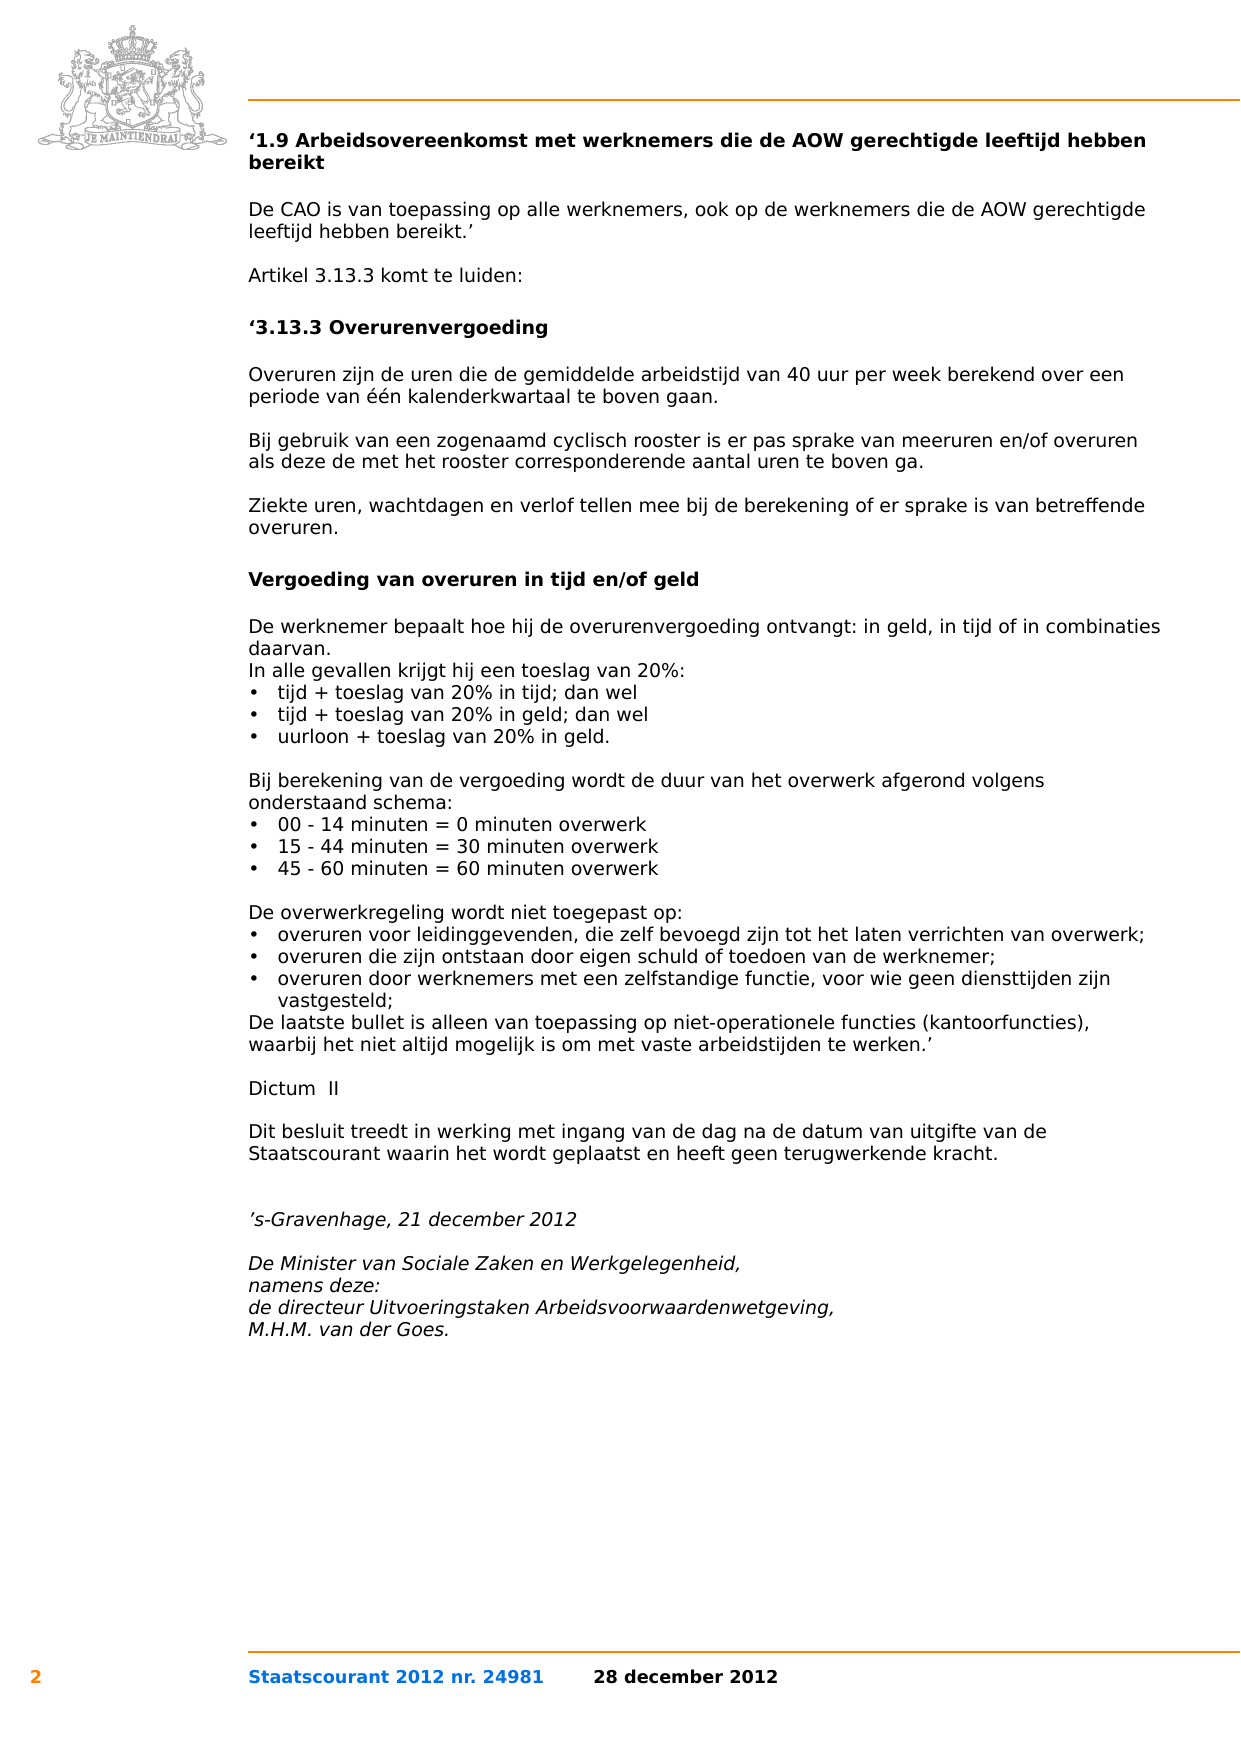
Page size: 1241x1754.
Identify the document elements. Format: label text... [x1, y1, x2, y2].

picture [38, 25, 227, 150]
subtitle Vergoeding van overuren in tijd en/of geld [248, 569, 1163, 591]
text ’s-Gravenhage, 21 december 2012 [248, 1209, 1163, 1231]
text Dictum II [248, 1077, 1163, 1099]
text Dit besluit treedt in werking met ingang van de dag na de datum van uitgifte van de Staatscourant waarin het wordt geplaatst en heeft geen terugwerkende kracht. [248, 1121, 1163, 1165]
subtitle ‘3.13.3 Overurenvergoeding [248, 317, 1163, 339]
text In alle gevallen krijgt hij een toeslag van 20%: [248, 660, 1163, 682]
text • 15 - 44 minuten = 30 minuten overwerk [248, 836, 1163, 858]
text De werknemer bepaalt hoe hij de overurenvergoeding ontvangt: in geld, in tijd of in combinaties daarvan. [248, 616, 1163, 660]
text • overuren die zijn ontstaan door eigen schuld of toedoen van de werknemer; [248, 946, 1163, 968]
text De overwerkregeling wordt niet toegepast op: [248, 902, 1163, 924]
text • tijd + toeslag van 20% in geld; dan wel [248, 704, 1163, 726]
text Bij gebruik van een zogenaamd cyclisch rooster is er pas sprake van meeruren en/of overuren als deze de met het rooster corresponderende aantal uren te boven ga. [248, 429, 1163, 473]
text De CAO is van toepassing op alle werknemers, ook op de werknemers die de AOW gerechtigde leeftijd hebben bereikt.’ [248, 199, 1163, 243]
text De laatste bullet is alleen van toepassing op niet-operationele functies (kantoorfuncties), waarbij het niet altijd mogelijk is om met vaste arbeidstijden te werken.’ [248, 1012, 1163, 1056]
text Bij berekening van de vergoeding wordt de duur van het overwerk afgerond volgens onderstaand schema: [248, 770, 1163, 814]
text Ziekte uren, wachtdagen en verlof tellen mee bij de berekening of er sprake is van betreffende overuren. [248, 495, 1163, 539]
text De Minister van Sociale Zaken en Werkgelegenheid, namens deze: de directeur Uitvoeringstaken Arbeidsvoorwaardenwetgeving, M.H.M. van der Goes. [248, 1253, 1163, 1341]
text • overuren door werknemers met een zelfstandige functie, voor wie geen diensttijden zijn vastgesteld; [248, 968, 1163, 1012]
text Artikel 3.13.3 komt te luiden: [248, 265, 1163, 287]
text • 00 - 14 minuten = 0 minuten overwerk [248, 814, 1163, 836]
text • 45 - 60 minuten = 60 minuten overwerk [248, 858, 1163, 880]
text • overuren voor leidinggevenden, die zelf bevoegd zijn tot het laten verrichten van overwerk; [248, 924, 1163, 946]
subtitle ‘1.9 Arbeidsovereenkomst met werknemers die de AOW gerechtigde leeftijd hebben bereikt [248, 130, 1163, 174]
text Overuren zijn de uren die de gemiddelde arbeidstijd van 40 uur per week berekend over een periode van één kalenderkwartaal te boven gaan. [248, 364, 1163, 408]
text • uurloon + toeslag van 20% in geld. [248, 726, 1163, 748]
text • tijd + toeslag van 20% in tijd; dan wel [248, 682, 1163, 704]
